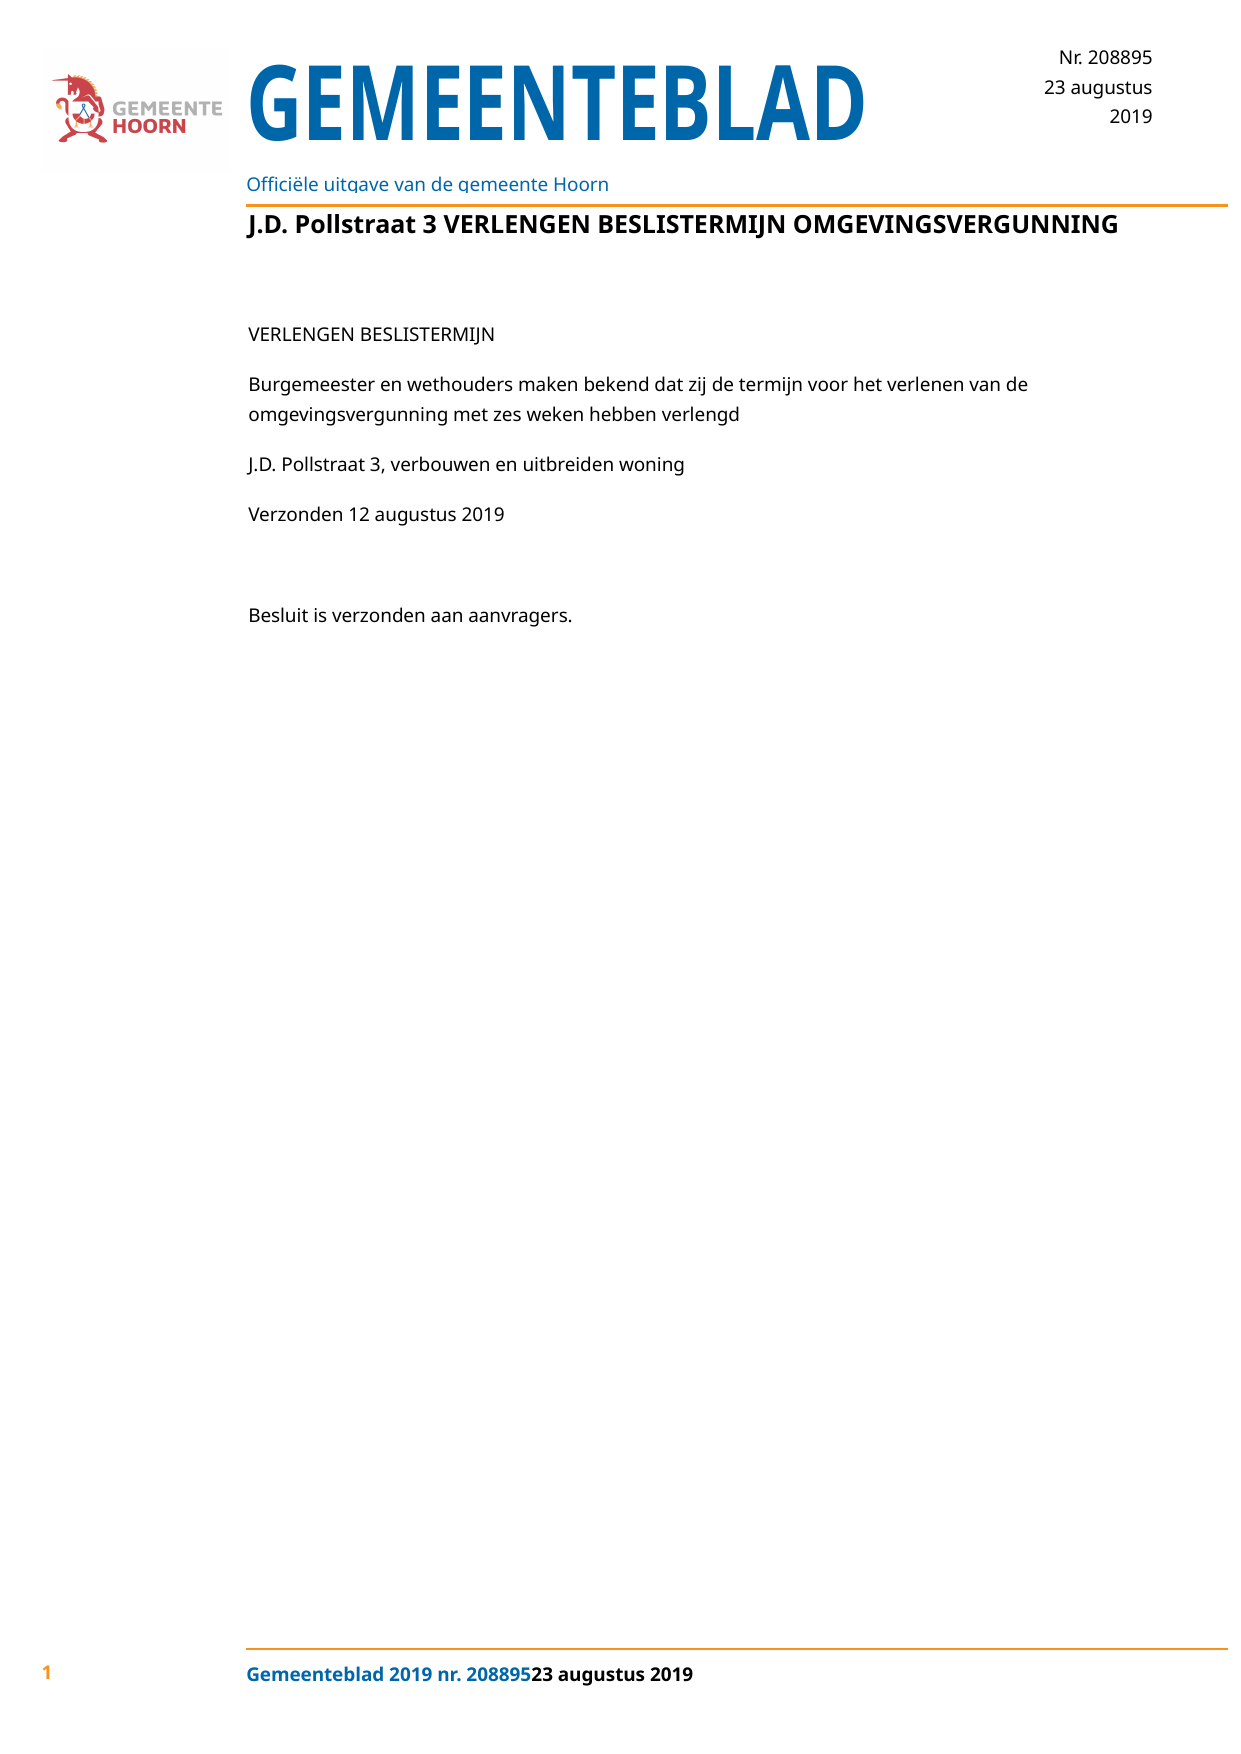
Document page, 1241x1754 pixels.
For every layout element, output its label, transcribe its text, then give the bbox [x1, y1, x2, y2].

text Burgemeester en wethouders maken bekend dat zij de termijn voor het verlenen van de omgevingsvergunning met zes weken hebben verlengd [248, 371, 1152, 426]
picture [41, 47, 231, 172]
text J.D. Pollstraat 3 VERLENGEN BESLISTERMIJN OMGEVINGSVERGUNNING [248, 207, 1152, 241]
text Verzonden 12 augustus 2019 [248, 502, 1152, 527]
text VERLENGEN BESLISTERMIJN [248, 321, 1152, 346]
text Besluit is verzonden aan aanvragers. [248, 602, 1152, 628]
text J.D. Pollstraat 3, verbouwen en uitbreiden woning [248, 451, 1152, 477]
